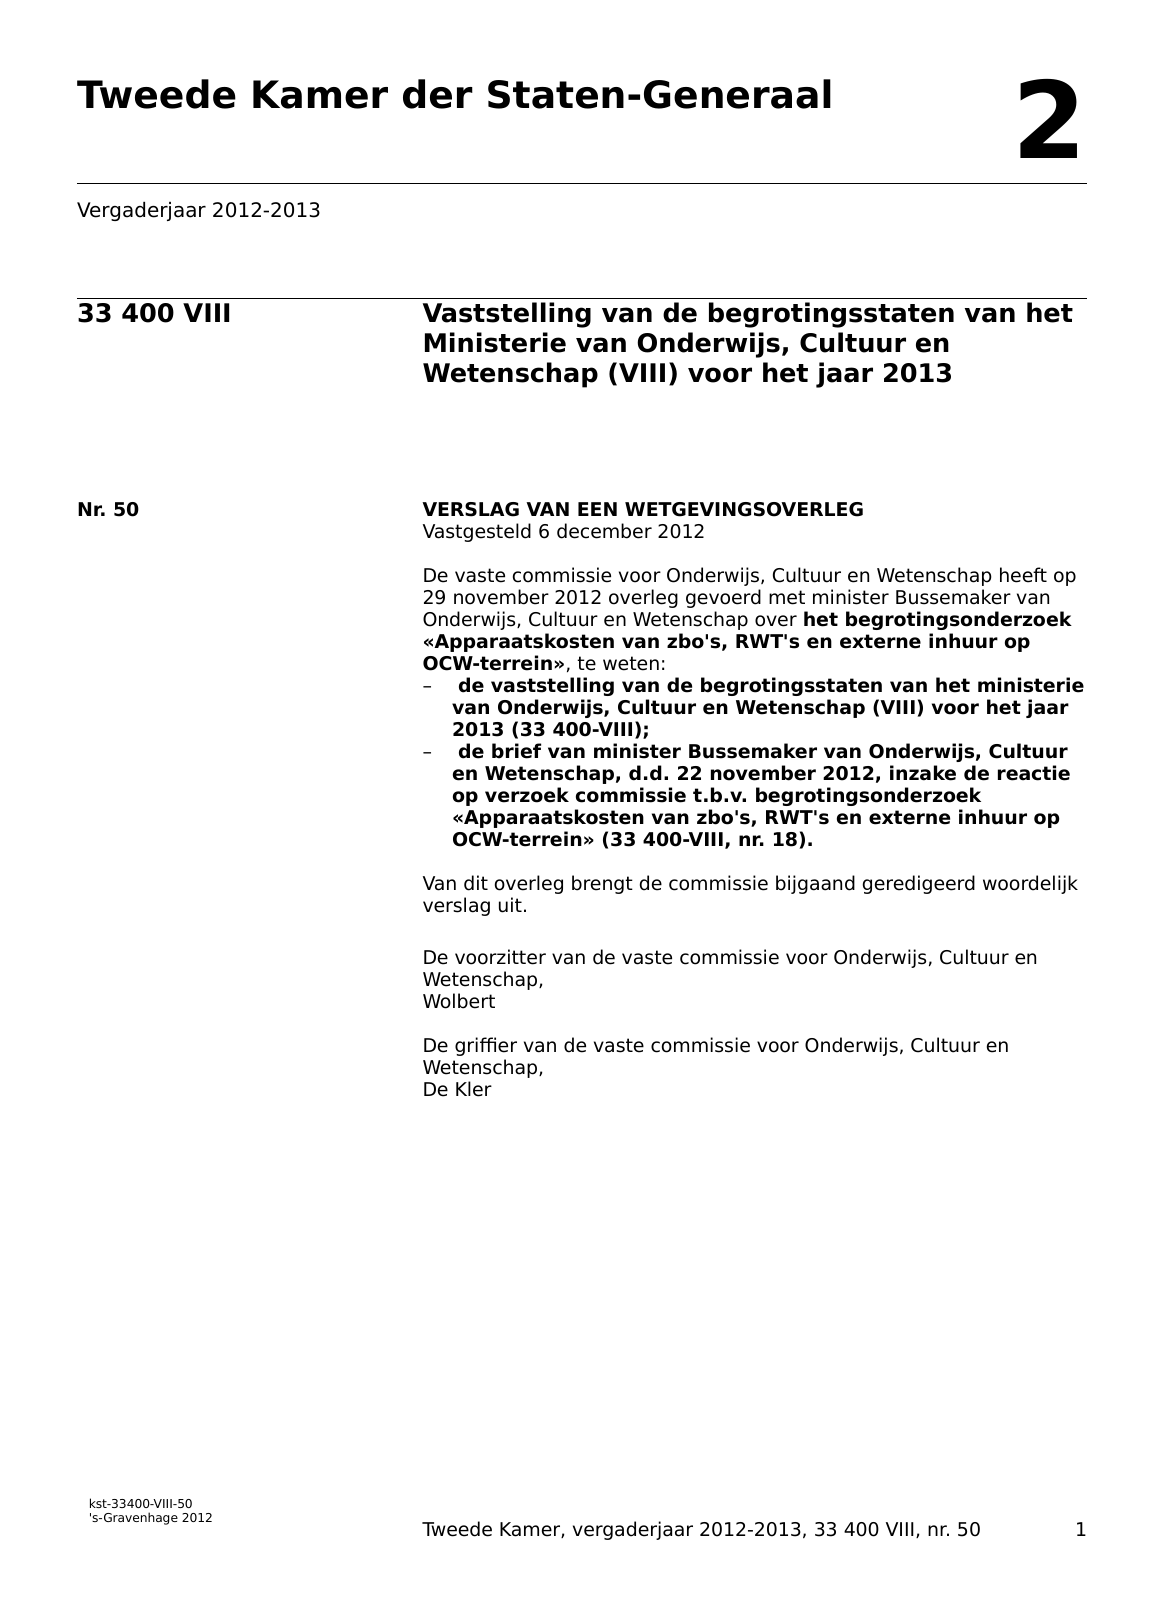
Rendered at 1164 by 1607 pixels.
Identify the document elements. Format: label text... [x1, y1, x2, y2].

subtitle 33 400 VIII Vaststelling van de begrotingsstaten van het Ministerie van Onderwijs, Cultuur en Wetenschap (VIII) voor het jaar 2013 [77, 299, 1087, 388]
table_header Tweede Kamer der Staten-Generaal [77, 59, 886, 183]
text – de brief van minister Bussemaker van Onderwijs, Cultuur en Wetenschap, d.d. 22 november 2012, inzake de reactie op verzoek commissie t.b.v. begrotingsonderzoek «Apparaatskosten van zbo's, RWT's en externe inhuur op OCW-terrein» (33 400-VIII, nr. 18). [422, 741, 1087, 851]
text De griffier van de vaste commissie voor Onderwijs, Cultuur en Wetenschap, De Kler [422, 1035, 1087, 1101]
text De vaste commissie voor Onderwijs, Cultuur en Wetenschap heeft op 29 november 2012 overleg gevoerd met minister Bussemaker van Onderwijs, Cultuur en Wetenschap over het begrotingsonderzoek «Apparaatskosten van zbo's, RWT's en externe inhuur op OCW-terrein», te weten: [422, 565, 1087, 675]
text Vastgesteld 6 december 2012 [422, 521, 1087, 543]
text 's-Gravenhage 2012 [88, 1511, 323, 1525]
text – de vaststelling van de begrotingsstaten van het ministerie van Onderwijs, Cultuur en Wetenschap (VIII) voor het jaar 2013 (33 400-VIII); [422, 675, 1087, 741]
table_cell Vergaderjaar 2012-2013 [77, 184, 1087, 298]
subtitle Nr. 50 VERSLAG VAN EEN WETGEVINGSOVERLEG [77, 499, 1087, 521]
text kst-33400-VIII-50 [88, 1497, 323, 1511]
text Van dit overleg brengt de commissie bijgaand geredigeerd woordelijk verslag uit. [422, 873, 1087, 917]
table_header 2 [886, 59, 1087, 183]
text De voorzitter van de vaste commissie voor Onderwijs, Cultuur en Wetenschap, Wolbert [422, 947, 1087, 1013]
